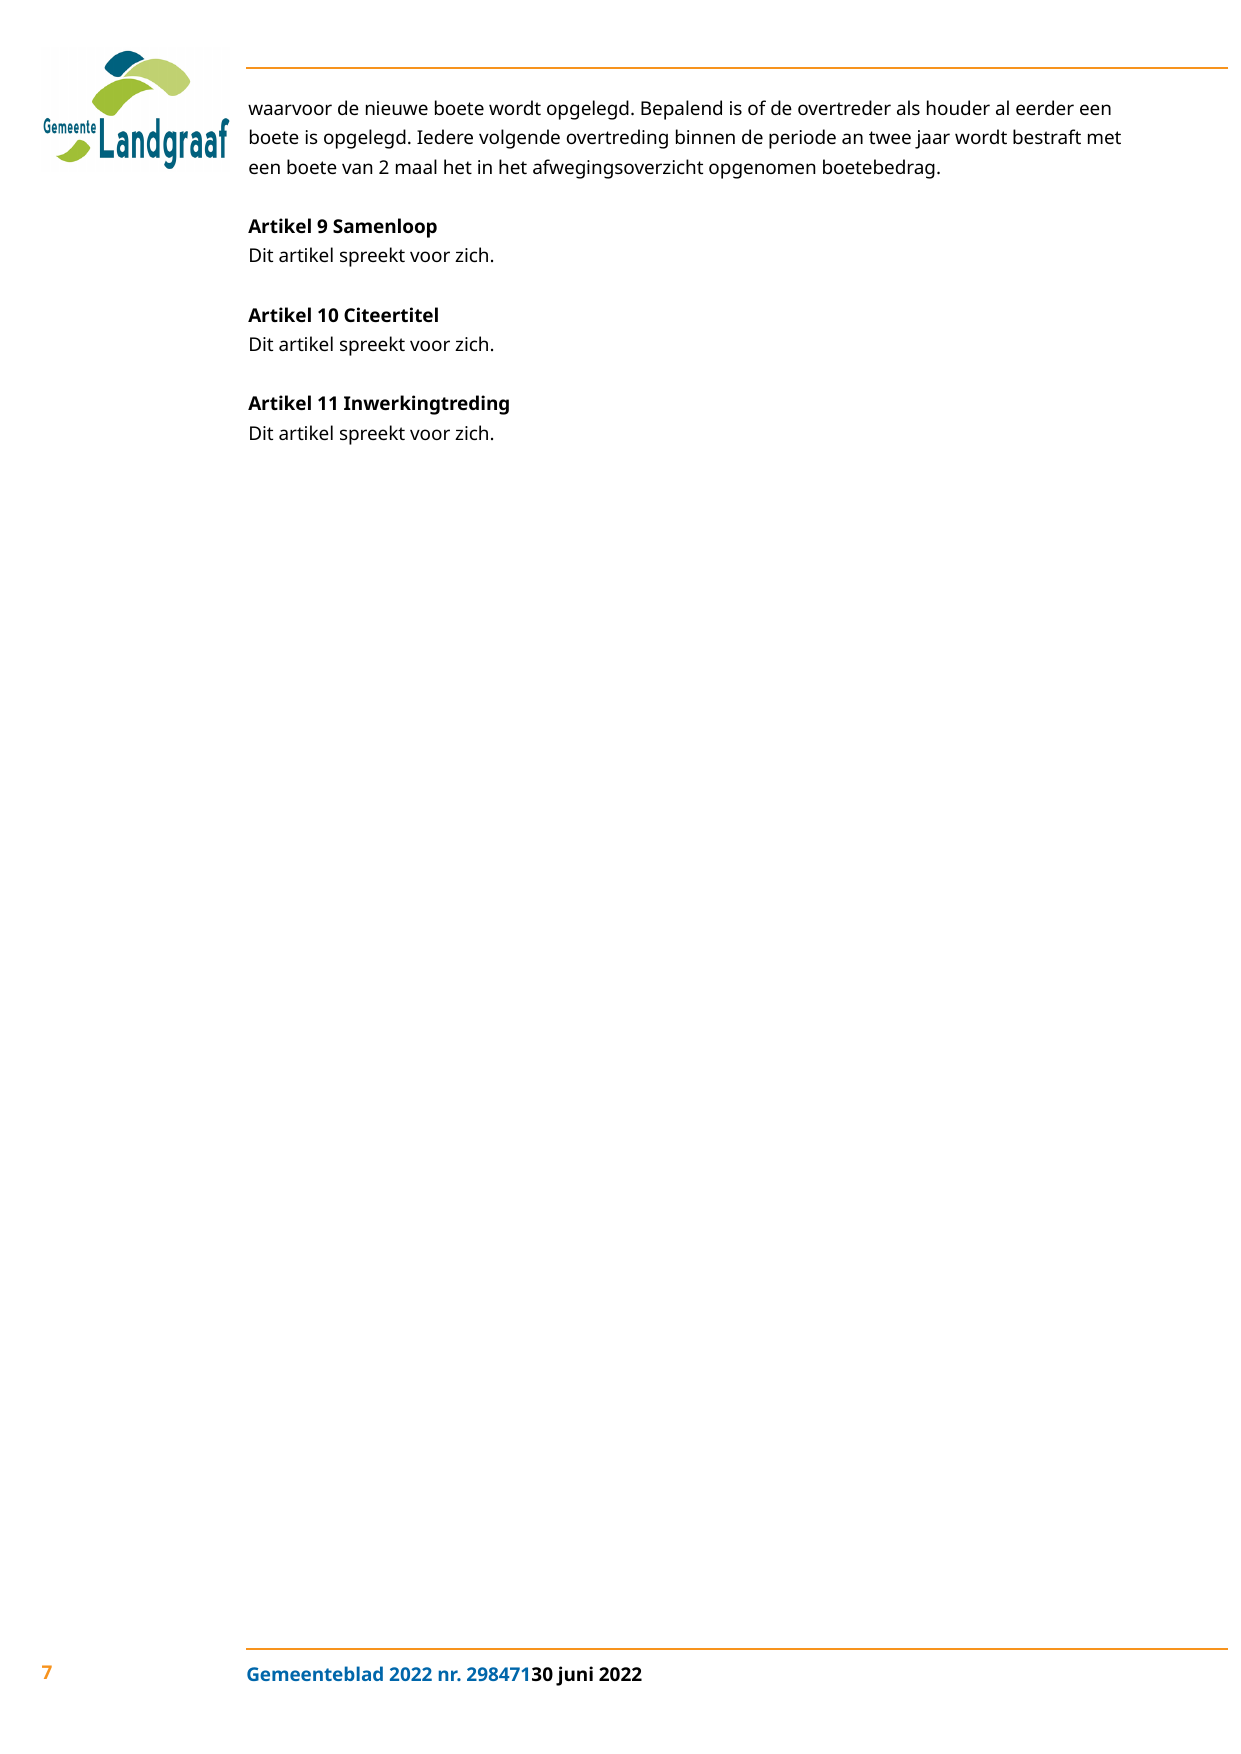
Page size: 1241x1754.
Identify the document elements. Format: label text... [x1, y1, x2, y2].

text waarvoor de nieuwe boete wordt opgelegd. Bepalend is of de overtreder als houder al eerder een boete is opgelegd. Iedere volgende overtreding binnen de periode an twee jaar wordt bestraft met een boete van 2 maal het in het afwegingsoverzicht opgenomen boetebedrag. [248, 95, 1152, 180]
picture [41, 47, 231, 172]
text Artikel 9 Samenloop [248, 213, 1152, 239]
text Artikel 10 Citeertitel [248, 302, 1152, 328]
text Dit artikel spreekt voor zich. [248, 243, 1152, 268]
text Dit artikel spreekt voor zich. [248, 331, 1152, 357]
text Artikel 11 Inwerkingtreding [248, 391, 1152, 416]
text Dit artikel spreekt voor zich. [248, 420, 1152, 446]
